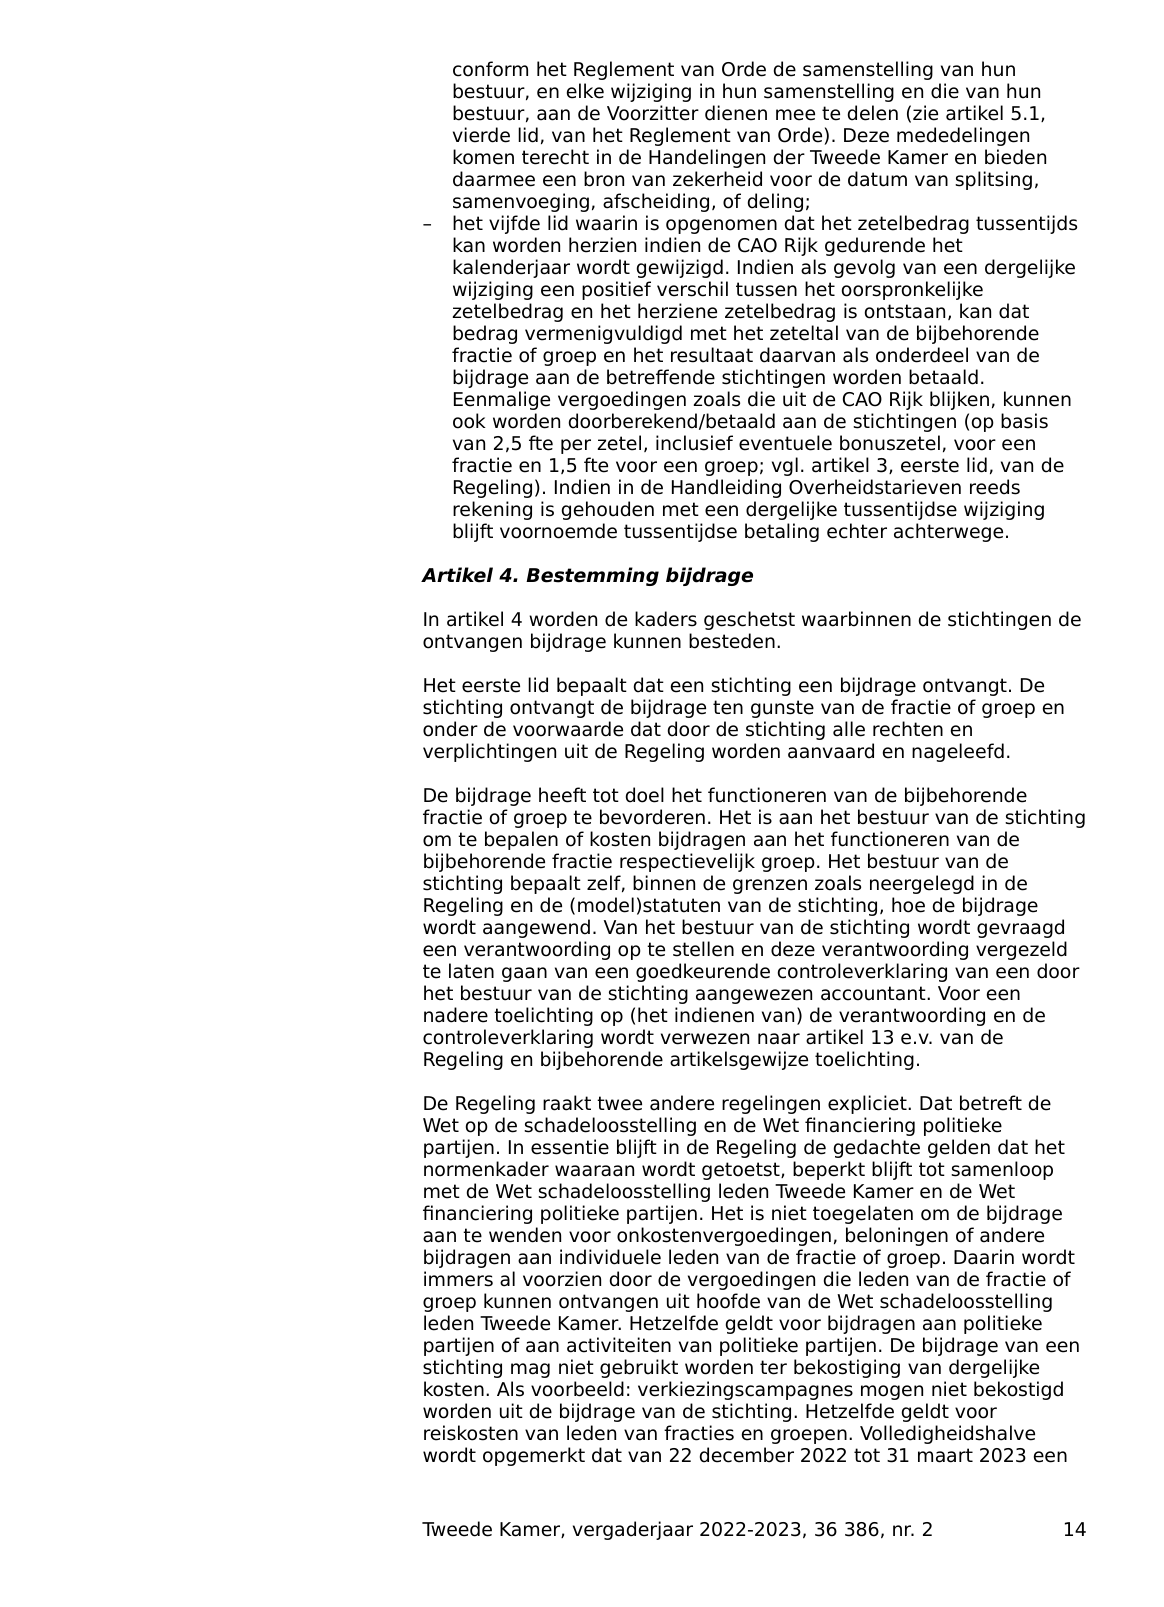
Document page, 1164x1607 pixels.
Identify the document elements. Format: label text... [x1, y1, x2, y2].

text Het eerste lid bepaalt dat een stichting een bijdrage ontvangt. De stichting ontvangt de bijdrage ten gunste van de fractie of groep en onder de voorwaarde dat door de stichting alle rechten en verplichtingen uit de Regeling worden aanvaard en nageleefd. [422, 675, 1087, 763]
text In artikel 4 worden de kaders geschetst waarbinnen de stichtingen de ontvangen bijdrage kunnen besteden. [422, 609, 1087, 653]
subtitle Artikel 4. Bestemming bijdrage [422, 565, 1087, 587]
text conform het Reglement van Orde de samenstelling van hun bestuur, en elke wijziging in hun samenstelling en die van hun bestuur, aan de Voorzitter dienen mee te delen (zie artikel 5.1, vierde lid, van het Reglement van Orde). Deze mededelingen komen terecht in de Handelingen der Tweede Kamer en bieden daarmee een bron van zekerheid voor de datum van splitsing, samenvoeging, afscheiding, of deling; [422, 59, 1087, 213]
text – het vijfde lid waarin is opgenomen dat het zetelbedrag tussentijds kan worden herzien indien de CAO Rijk gedurende het kalenderjaar wordt gewijzigd. Indien als gevolg van een dergelijke wijziging een positief verschil tussen het oorspronkelijke zetelbedrag en het herziene zetelbedrag is ontstaan, kan dat bedrag vermenigvuldigd met het zeteltal van de bijbehorende fractie of groep en het resultaat daarvan als onderdeel van de bijdrage aan de betreffende stichtingen worden betaald. Eenmalige vergoedingen zoals die uit de CAO Rijk blijken, kunnen ook worden doorberekend/betaald aan de stichtingen (op basis van 2,5 fte per zetel, inclusief eventuele bonuszetel, voor een fractie en 1,5 fte voor een groep; vgl. artikel 3, eerste lid, van de Regeling). Indien in de Handleiding Overheidstarieven reeds rekening is gehouden met een dergelijke tussentijdse wijziging blijft voornoemde tussentijdse betaling echter achterwege. [422, 213, 1087, 543]
text De bijdrage heeft tot doel het functioneren van de bijbehorende fractie of groep te bevorderen. Het is aan het bestuur van de stichting om te bepalen of kosten bijdragen aan het functioneren van de bijbehorende fractie respectievelijk groep. Het bestuur van de stichting bepaalt zelf, binnen de grenzen zoals neergelegd in de Regeling en de (model)statuten van de stichting, hoe de bijdrage wordt aangewend. Van het bestuur van de stichting wordt gevraagd een verantwoording op te stellen en deze verantwoording vergezeld te laten gaan van een goedkeurende controleverklaring van een door het bestuur van de stichting aangewezen accountant. Voor een nadere toelichting op (het indienen van) de verantwoording en de controleverklaring wordt verwezen naar artikel 13 e.v. van de Regeling en bijbehorende artikelsgewijze toelichting. [422, 785, 1087, 1071]
text De Regeling raakt twee andere regelingen expliciet. Dat betreft de Wet op de schadeloosstelling en de Wet financiering politieke partijen. In essentie blijft in de Regeling de gedachte gelden dat het normenkader waaraan wordt getoetst, beperkt blijft tot samenloop met de Wet schadeloosstelling leden Tweede Kamer en de Wet financiering politieke partijen. Het is niet toegelaten om de bijdrage aan te wenden voor onkostenvergoedingen, beloningen of andere bijdragen aan individuele leden van de fractie of groep. Daarin wordt immers al voorzien door de vergoedingen die leden van de fractie of groep kunnen ontvangen uit hoofde van de Wet schadeloosstelling leden Tweede Kamer. Hetzelfde geldt voor bijdragen aan politieke partijen of aan activiteiten van politieke partijen. De bijdrage van een stichting mag niet gebruikt worden ter bekostiging van dergelijke kosten. Als voorbeeld: verkiezingscampagnes mogen niet bekostigd worden uit de bijdrage van de stichting. Hetzelfde geldt voor reiskosten van leden van fracties en groepen. Volledigheidshalve wordt opgemerkt dat van 22 december 2022 tot 31 maart 2023 een [422, 1093, 1087, 1467]
